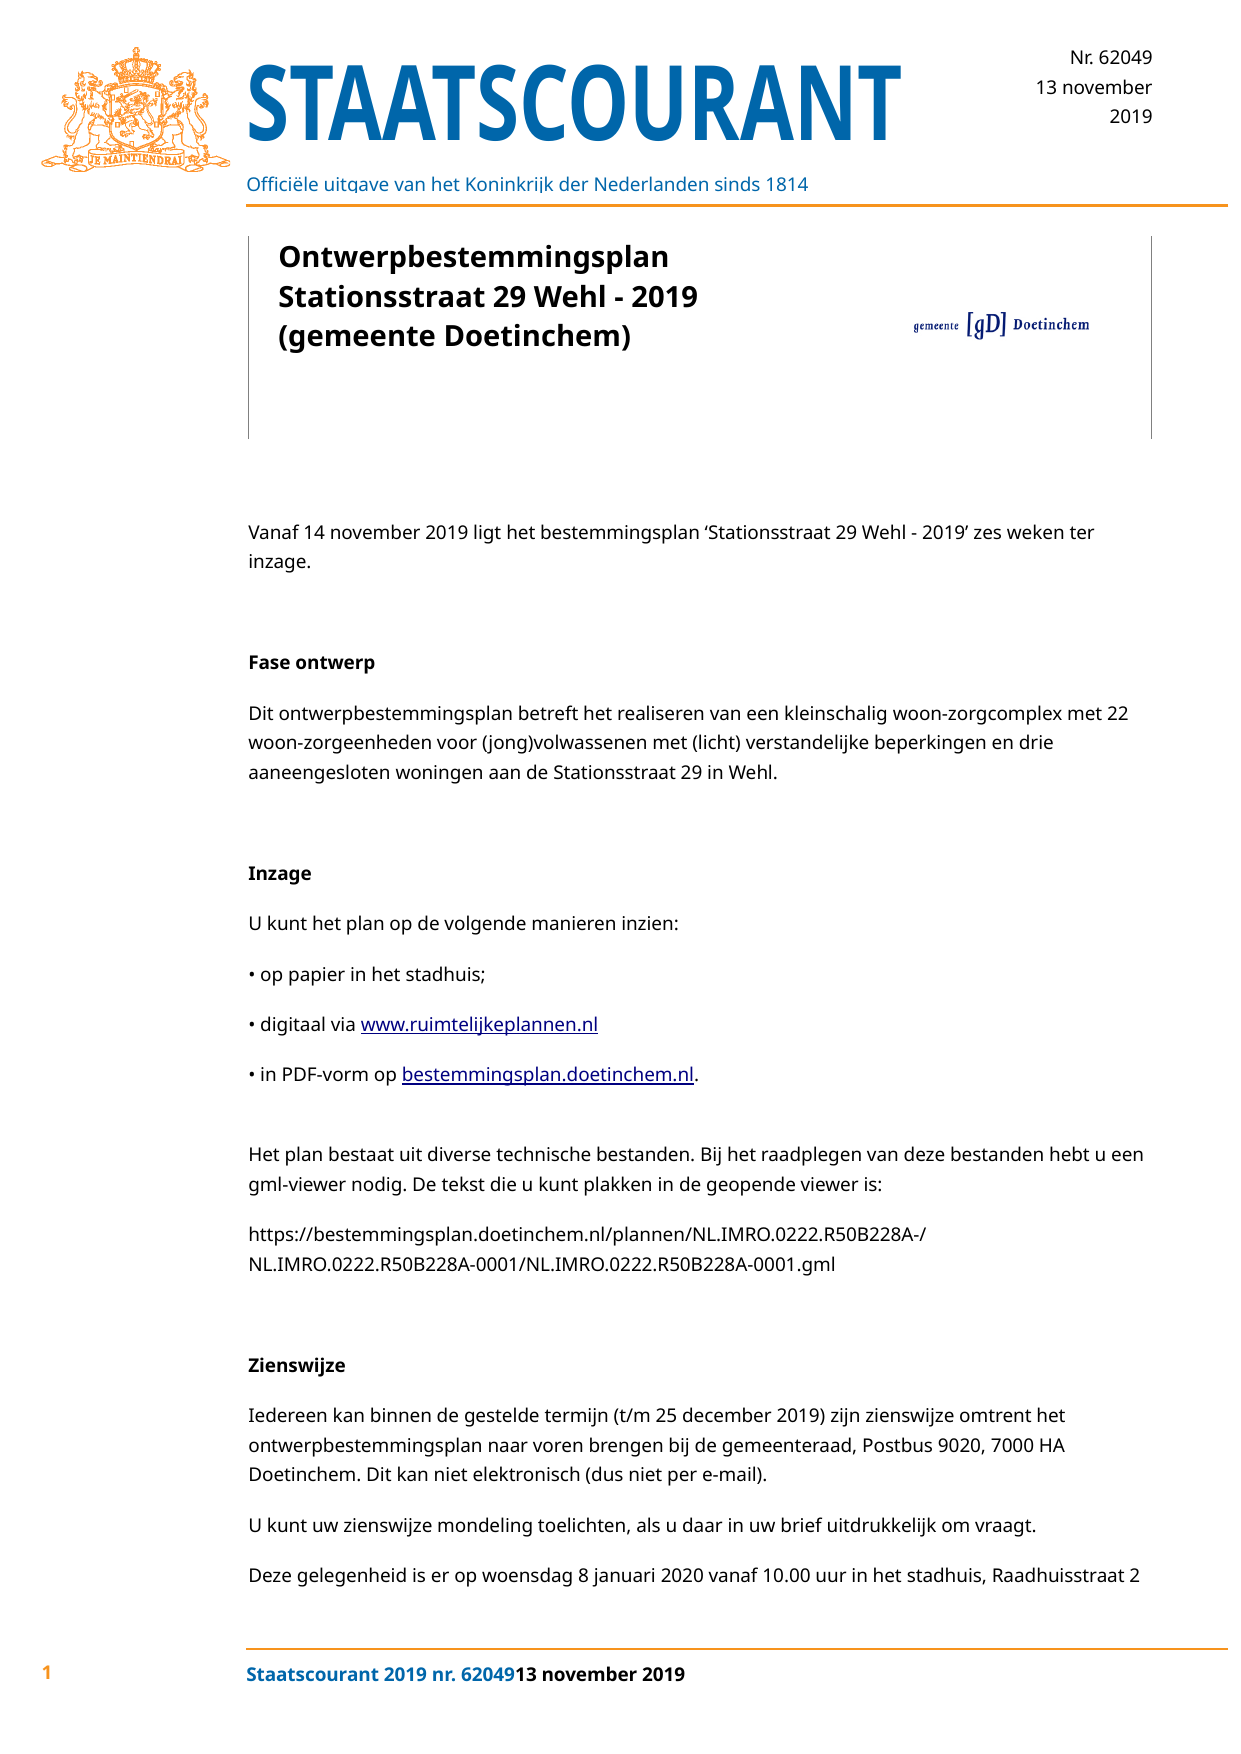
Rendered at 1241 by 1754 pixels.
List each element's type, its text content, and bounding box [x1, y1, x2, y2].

text Iedereen kan binnen de gestelde termijn (t/m 25 december 2019) zijn zienswijze omtrent het ontwerpbestemmingsplan naar voren brengen bij de gemeenteraad, Postbus 9020, 7000 HA Doetinchem. Dit kan niet elektronisch (dus niet per e-mail). [248, 1402, 1152, 1487]
text • op papier in het stadhuis; [248, 961, 1152, 986]
table_header [1090, 236, 1151, 413]
text Fase ontwerp [248, 649, 1152, 675]
table_header Ontwerpbestemmingsplan Stationsstraat 29 Wehl - 2019 (gemeente Doetinchem) [249, 236, 850, 439]
text Zienswijze [248, 1352, 1152, 1378]
picture [912, 236, 1090, 414]
text Inzage [248, 860, 1152, 886]
text https://bestemmingsplan.doetinchem.nl/plannen/NL.IMRO.0222.R50B228A-/NL.IMRO.0222.R50B228A-0001/NL.IMRO.0222.R50B228A-0001.gml [248, 1222, 1152, 1277]
text Deze gelegenheid is er op woensdag 8 januari 2020 vanaf 10.00 uur in het stadhuis, Raadhuisstraat 2 [248, 1562, 1152, 1588]
picture [41, 47, 231, 172]
table_header [850, 414, 1151, 439]
text • in PDF-vorm op bestemmingsplan.doetinchem.nl. [248, 1062, 1152, 1087]
text U kunt uw zienswijze mondeling toelichten, als u daar in uw brief uitdrukkelijk om vraagt. [248, 1512, 1152, 1538]
table_header [850, 236, 912, 413]
text • digitaal via www.ruimtelijkeplannen.nl [248, 1011, 1152, 1037]
text Het plan bestaat uit diverse technische bestanden. Bij het raadplegen van deze bestanden hebt u een gml-viewer nodig. De tekst die u kunt plakken in de geopende viewer is: [248, 1142, 1152, 1197]
text U kunt het plan op de volgende manieren inzien: [248, 910, 1152, 936]
text Vanaf 14 november 2019 ligt het bestemmingsplan ‘Stationsstraat 29 Wehl - 2019’ zes weken ter inzage. [248, 519, 1152, 574]
text Dit ontwerpbestemmingsplan betreft het realiseren van een kleinschalig woon-zorgcomplex met 22 woon-zorgeenheden voor (jong)volwassenen met (licht) verstandelijke beperkingen en drie aaneengesloten woningen aan de Stationsstraat 29 in Wehl. [248, 700, 1152, 785]
